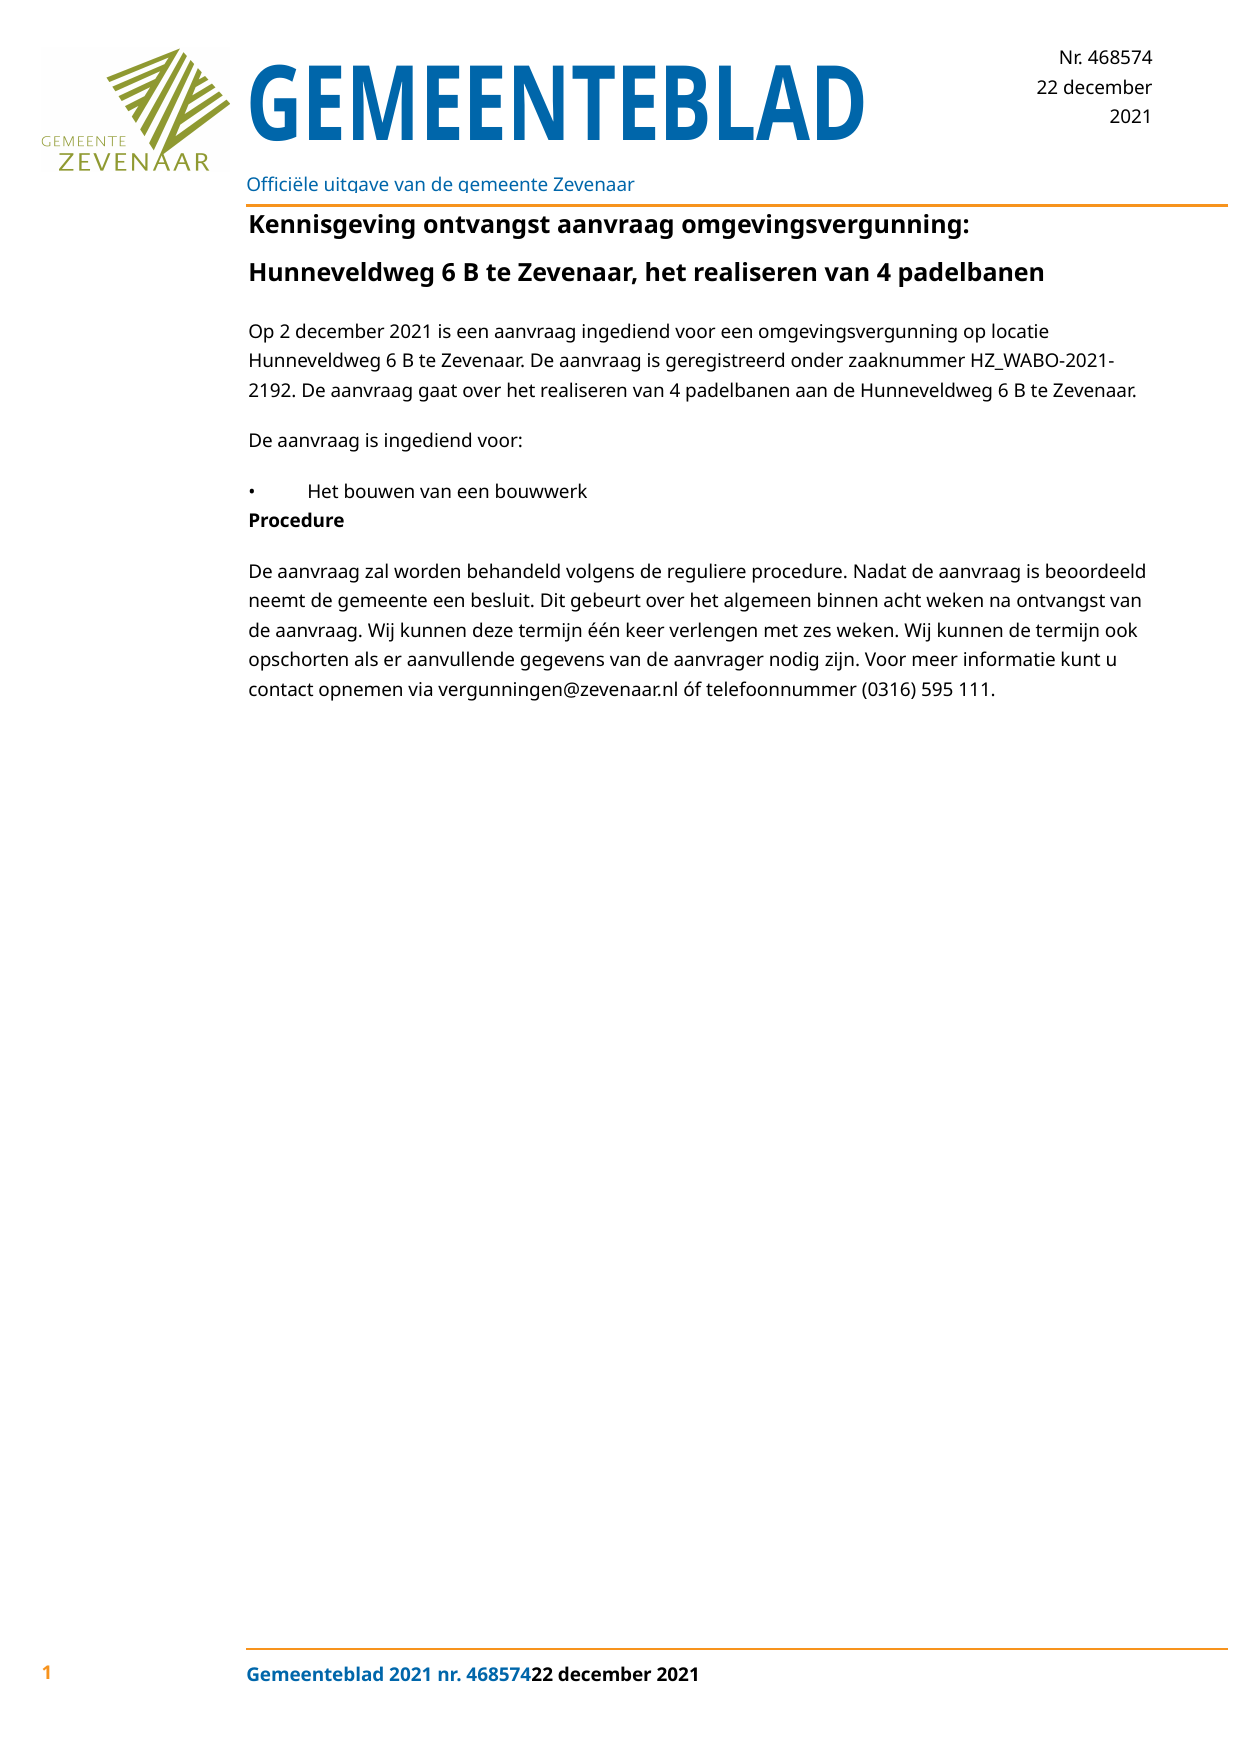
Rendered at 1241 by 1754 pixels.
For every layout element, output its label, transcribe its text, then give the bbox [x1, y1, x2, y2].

text Kennisgeving ontvangst aanvraag omgevingsvergunning: Hunneveldweg 6 B te Zevenaar, het realiseren van 4 padelbanen [248, 207, 1152, 288]
text Op 2 december 2021 is een aanvraag ingediend voor een omgevingsvergunning op locatie Hunneveldweg 6 B te Zevenaar. De aanvraag is geregistreerd onder zaaknummer HZ_WABO-2021-2192. De aanvraag gaat over het realiseren van 4 padelbanen aan de Hunneveldweg 6 B te Zevenaar. [248, 318, 1152, 403]
list Het bouwen van een bouwwerk [248, 478, 1152, 504]
text Procedure [248, 507, 1152, 533]
text De aanvraag zal worden behandeld volgens de reguliere procedure. Nadat de aanvraag is beoordeeld neemt de gemeente een besluit. Dit gebeurt over het algemeen binnen acht weken na ontvangst van de aanvraag. Wij kunnen deze termijn één keer verlengen met zes weken. Wij kunnen de termijn ook opschorten als er aanvullende gegevens van de aanvrager nodig zijn. Voor meer informatie kunt u contact opnemen via vergunningen@zevenaar.nl óf telefoonnummer (0316) 595 111. [248, 558, 1152, 702]
text De aanvraag is ingediend voor: [248, 427, 1152, 453]
picture [41, 47, 231, 172]
